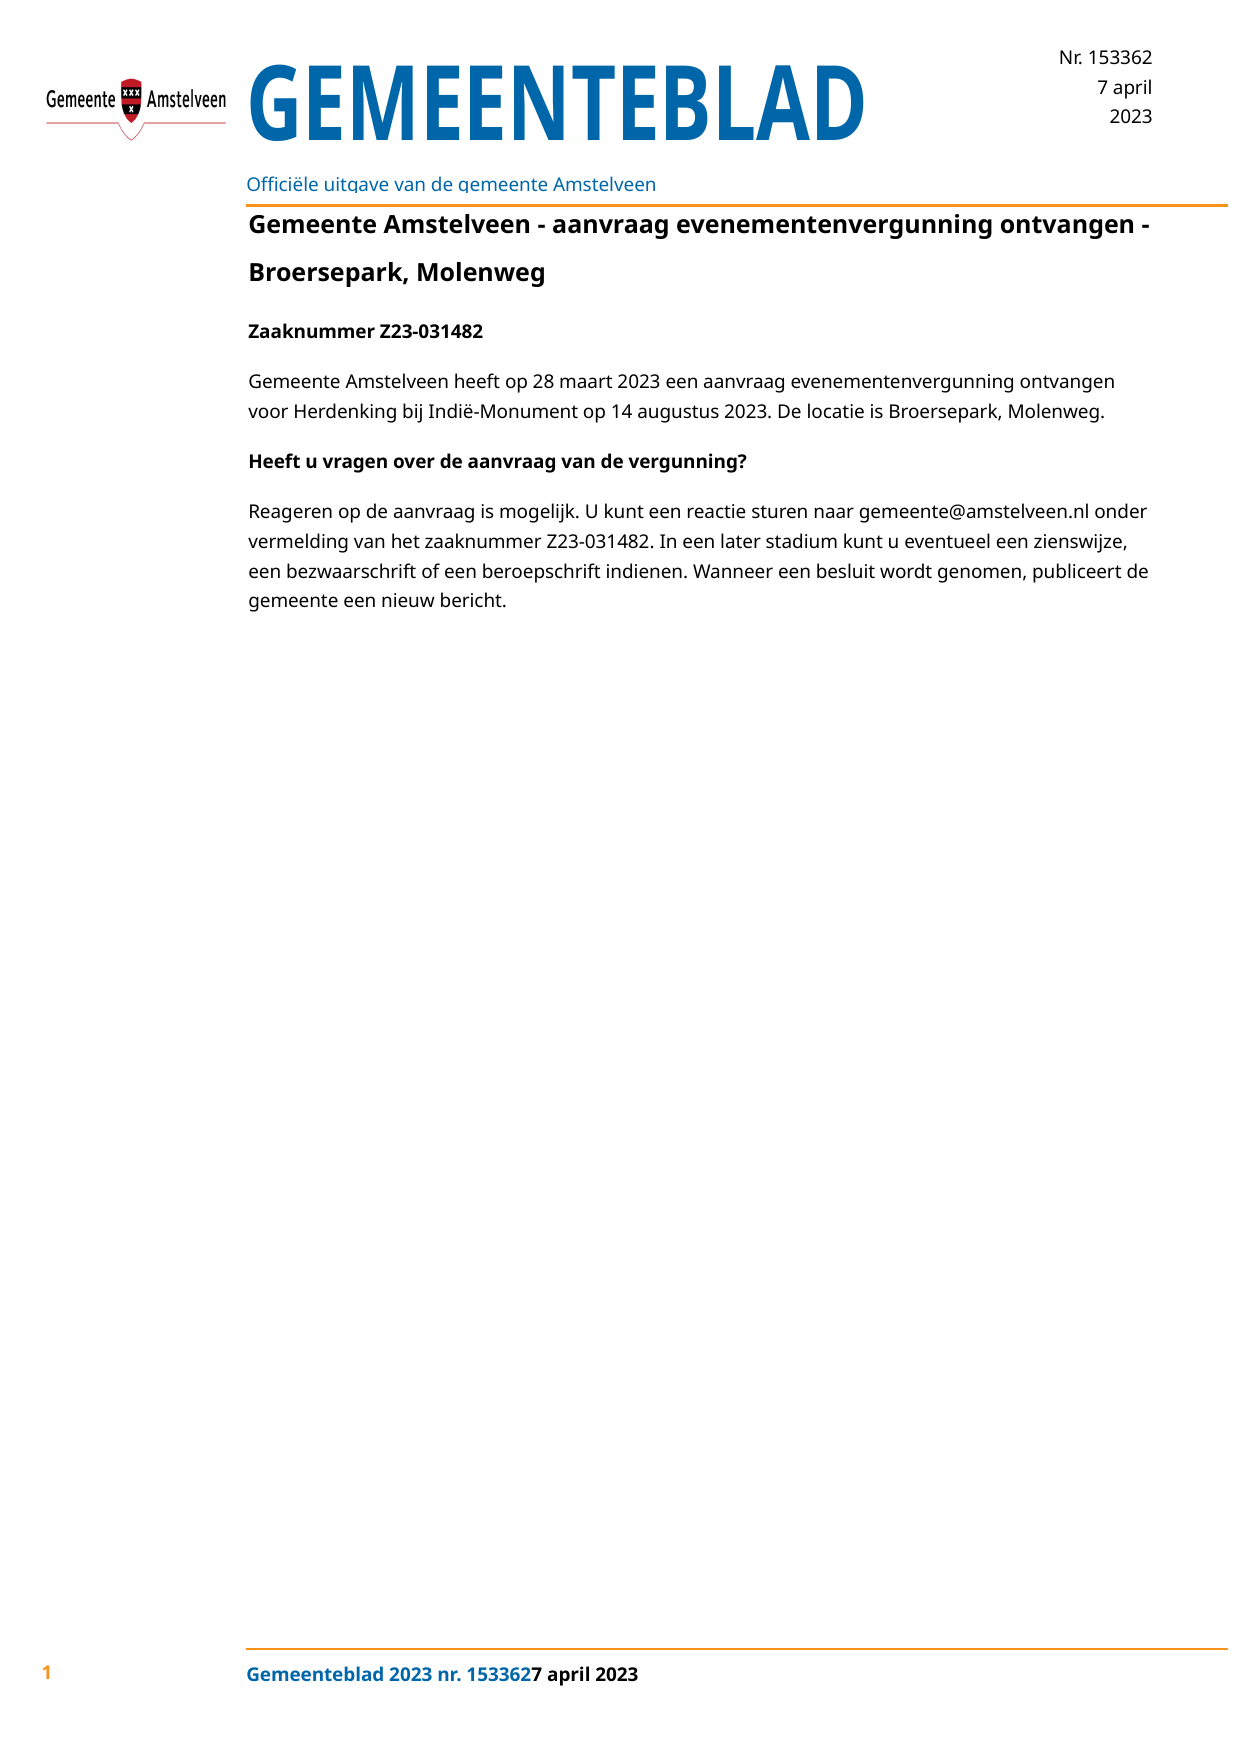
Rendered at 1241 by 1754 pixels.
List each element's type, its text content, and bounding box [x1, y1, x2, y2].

text Heeft u vragen over de aanvraag van de vergunning? [248, 448, 1152, 474]
text Zaaknummer Z23-031482 [248, 318, 1152, 344]
text Gemeente Amstelveen - aanvraag evenementenvergunning ontvangen - Broersepark, Molenweg [248, 207, 1152, 288]
picture [41, 47, 231, 172]
text Gemeente Amstelveen heeft op 28 maart 2023 een aanvraag evenementenvergunning ontvangen voor Herdenking bij Indië-Monument op 14 augustus 2023. De locatie is Broersepark, Molenweg. [248, 368, 1152, 424]
text Reageren op de aanvraag is mogelijk. U kunt een reactie sturen naar gemeente@amstelveen.nl onder vermelding van het zaaknummer Z23-031482. In een later stadium kunt u eventueel een zienswijze, een bezwaarschrift of een beroepschrift indienen. Wanneer een besluit wordt genomen, publiceert de gemeente een nieuw bericht. [248, 499, 1152, 613]
